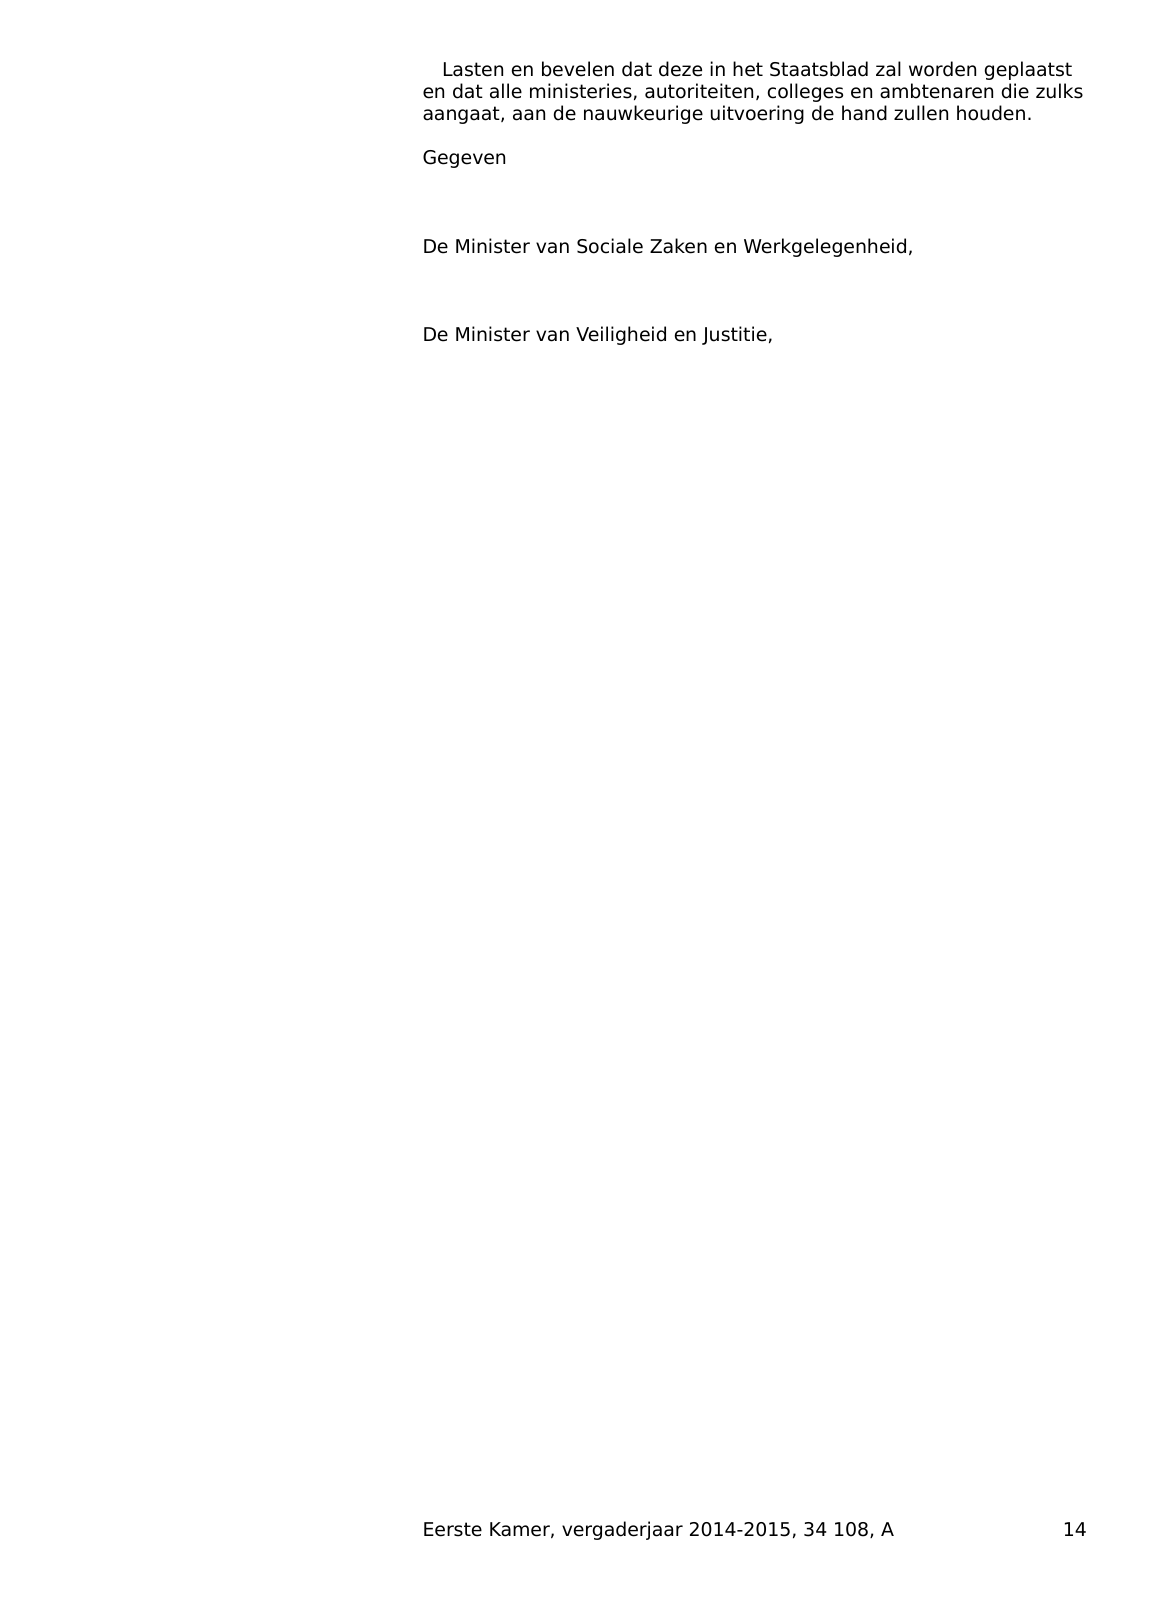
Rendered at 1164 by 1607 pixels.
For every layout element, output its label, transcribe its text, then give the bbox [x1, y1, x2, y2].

text De Minister van Veiligheid en Justitie, [422, 324, 1087, 346]
text De Minister van Sociale Zaken en Werkgelegenheid, [422, 236, 1087, 258]
text Lasten en bevelen dat deze in het Staatsblad zal worden geplaatst en dat alle ministeries, autoriteiten, colleges en ambtenaren die zulks aangaat, aan de nauwkeurige uitvoering de hand zullen houden. [422, 59, 1087, 125]
text Gegeven [422, 147, 1087, 169]
